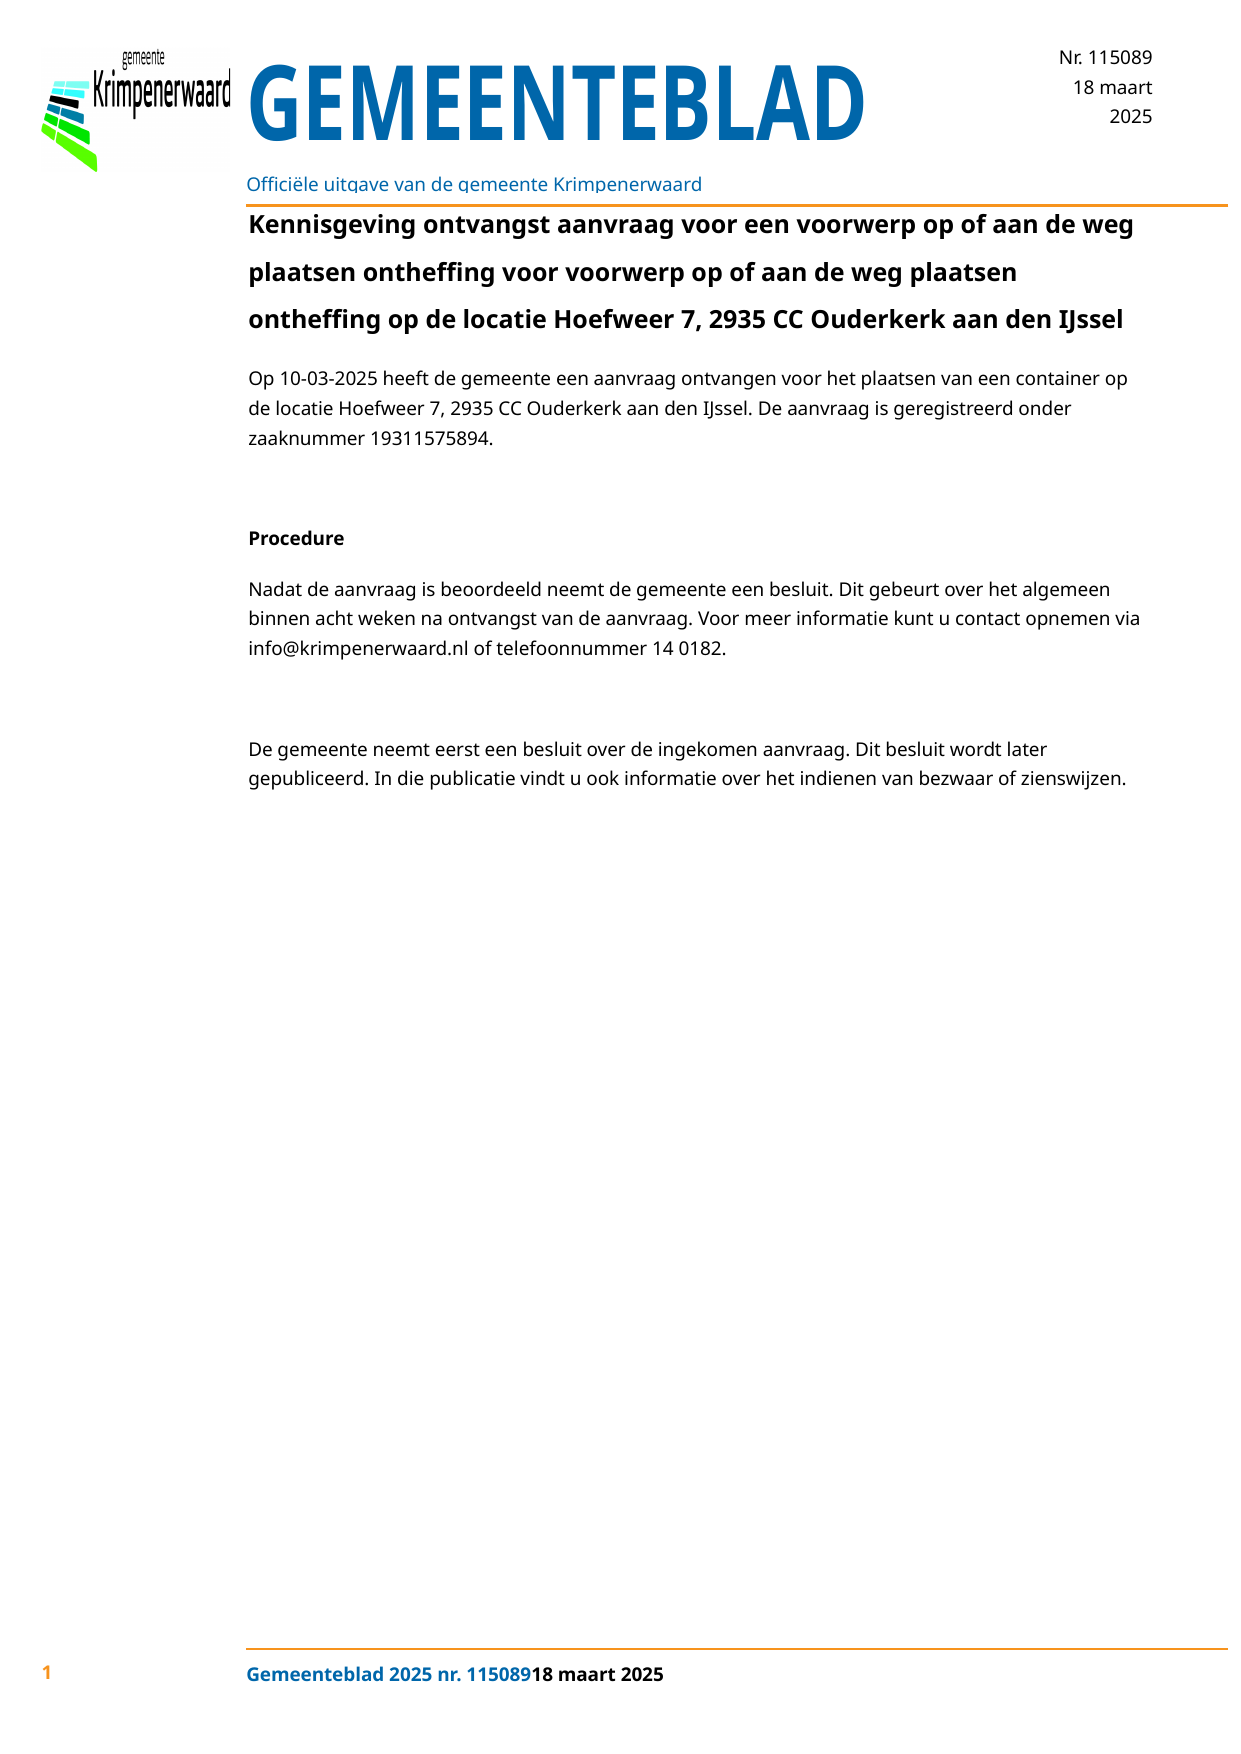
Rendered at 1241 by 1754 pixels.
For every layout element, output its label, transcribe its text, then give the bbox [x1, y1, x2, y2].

text Procedure [248, 526, 1152, 551]
text Nadat de aanvraag is beoordeeld neemt de gemeente een besluit. Dit gebeurt over het algemeen binnen acht weken na ontvangst van de aanvraag. Voor meer informatie kunt u contact opnemen via info@krimpenerwaard.nl of telefoonnummer 14 0182. [248, 576, 1152, 661]
picture [41, 47, 231, 172]
text Kennisgeving ontvangst aanvraag voor een voorwerp op of aan de weg plaatsen ontheffing voor voorwerp op of aan de weg plaatsen ontheffing op de locatie Hoefweer 7, 2935 CC Ouderkerk aan den IJssel [248, 207, 1152, 336]
text Op 10-03-2025 heeft de gemeente een aanvraag ontvangen voor het plaatsen van een container op de locatie Hoefweer 7, 2935 CC Ouderkerk aan den IJssel. De aanvraag is geregistreerd onder zaaknummer 19311575894. [248, 366, 1152, 450]
text De gemeente neemt eerst een besluit over de ingekomen aanvraag. Dit besluit wordt later gepubliceerd. In die publicatie vindt u ook informatie over het indienen van bezwaar of zienswijzen. [248, 736, 1152, 791]
